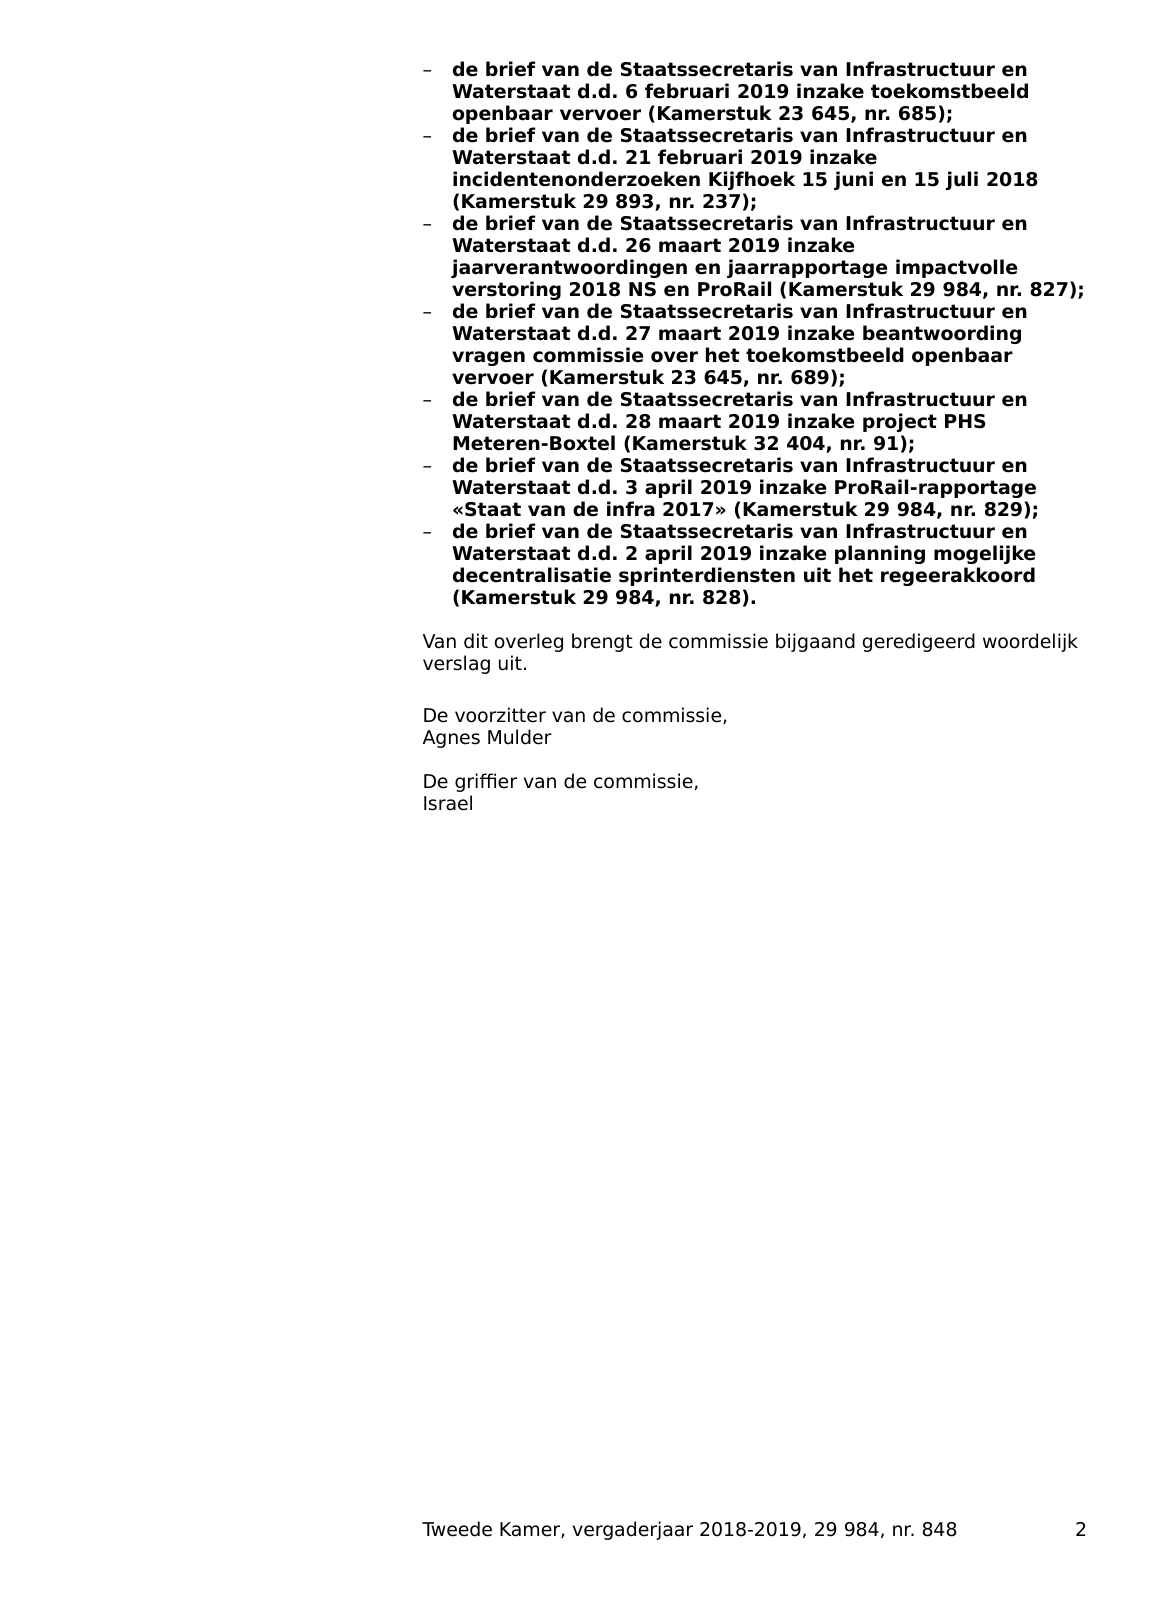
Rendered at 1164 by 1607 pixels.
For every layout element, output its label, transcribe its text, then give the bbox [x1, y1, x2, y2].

text – de brief van de Staatssecretaris van Infrastructuur en Waterstaat d.d. 26 maart 2019 inzake jaarverantwoordingen en jaarrapportage impactvolle verstoring 2018 NS en ProRail (Kamerstuk 29 984, nr. 827); [422, 213, 1087, 301]
text – de brief van de Staatssecretaris van Infrastructuur en Waterstaat d.d. 27 maart 2019 inzake beantwoording vragen commissie over het toekomstbeeld openbaar vervoer (Kamerstuk 23 645, nr. 689); [422, 301, 1087, 389]
text – de brief van de Staatssecretaris van Infrastructuur en Waterstaat d.d. 2 april 2019 inzake planning mogelijke decentralisatie sprinterdiensten uit het regeerakkoord (Kamerstuk 29 984, nr. 828). [422, 521, 1087, 608]
text De griffier van de commissie, Israel [422, 771, 1087, 815]
text – de brief van de Staatssecretaris van Infrastructuur en Waterstaat d.d. 28 maart 2019 inzake project PHS Meteren-Boxtel (Kamerstuk 32 404, nr. 91); [422, 389, 1087, 455]
text Van dit overleg brengt de commissie bijgaand geredigeerd woordelijk verslag uit. [422, 631, 1087, 675]
text – de brief van de Staatssecretaris van Infrastructuur en Waterstaat d.d. 6 februari 2019 inzake toekomstbeeld openbaar vervoer (Kamerstuk 23 645, nr. 685); [422, 59, 1087, 125]
text – de brief van de Staatssecretaris van Infrastructuur en Waterstaat d.d. 3 april 2019 inzake ProRail-rapportage «Staat van de infra 2017» (Kamerstuk 29 984, nr. 829); [422, 455, 1087, 521]
text – de brief van de Staatssecretaris van Infrastructuur en Waterstaat d.d. 21 februari 2019 inzake incidentenonderzoeken Kijfhoek 15 juni en 15 juli 2018 (Kamerstuk 29 893, nr. 237); [422, 125, 1087, 213]
text De voorzitter van de commissie, Agnes Mulder [422, 705, 1087, 749]
